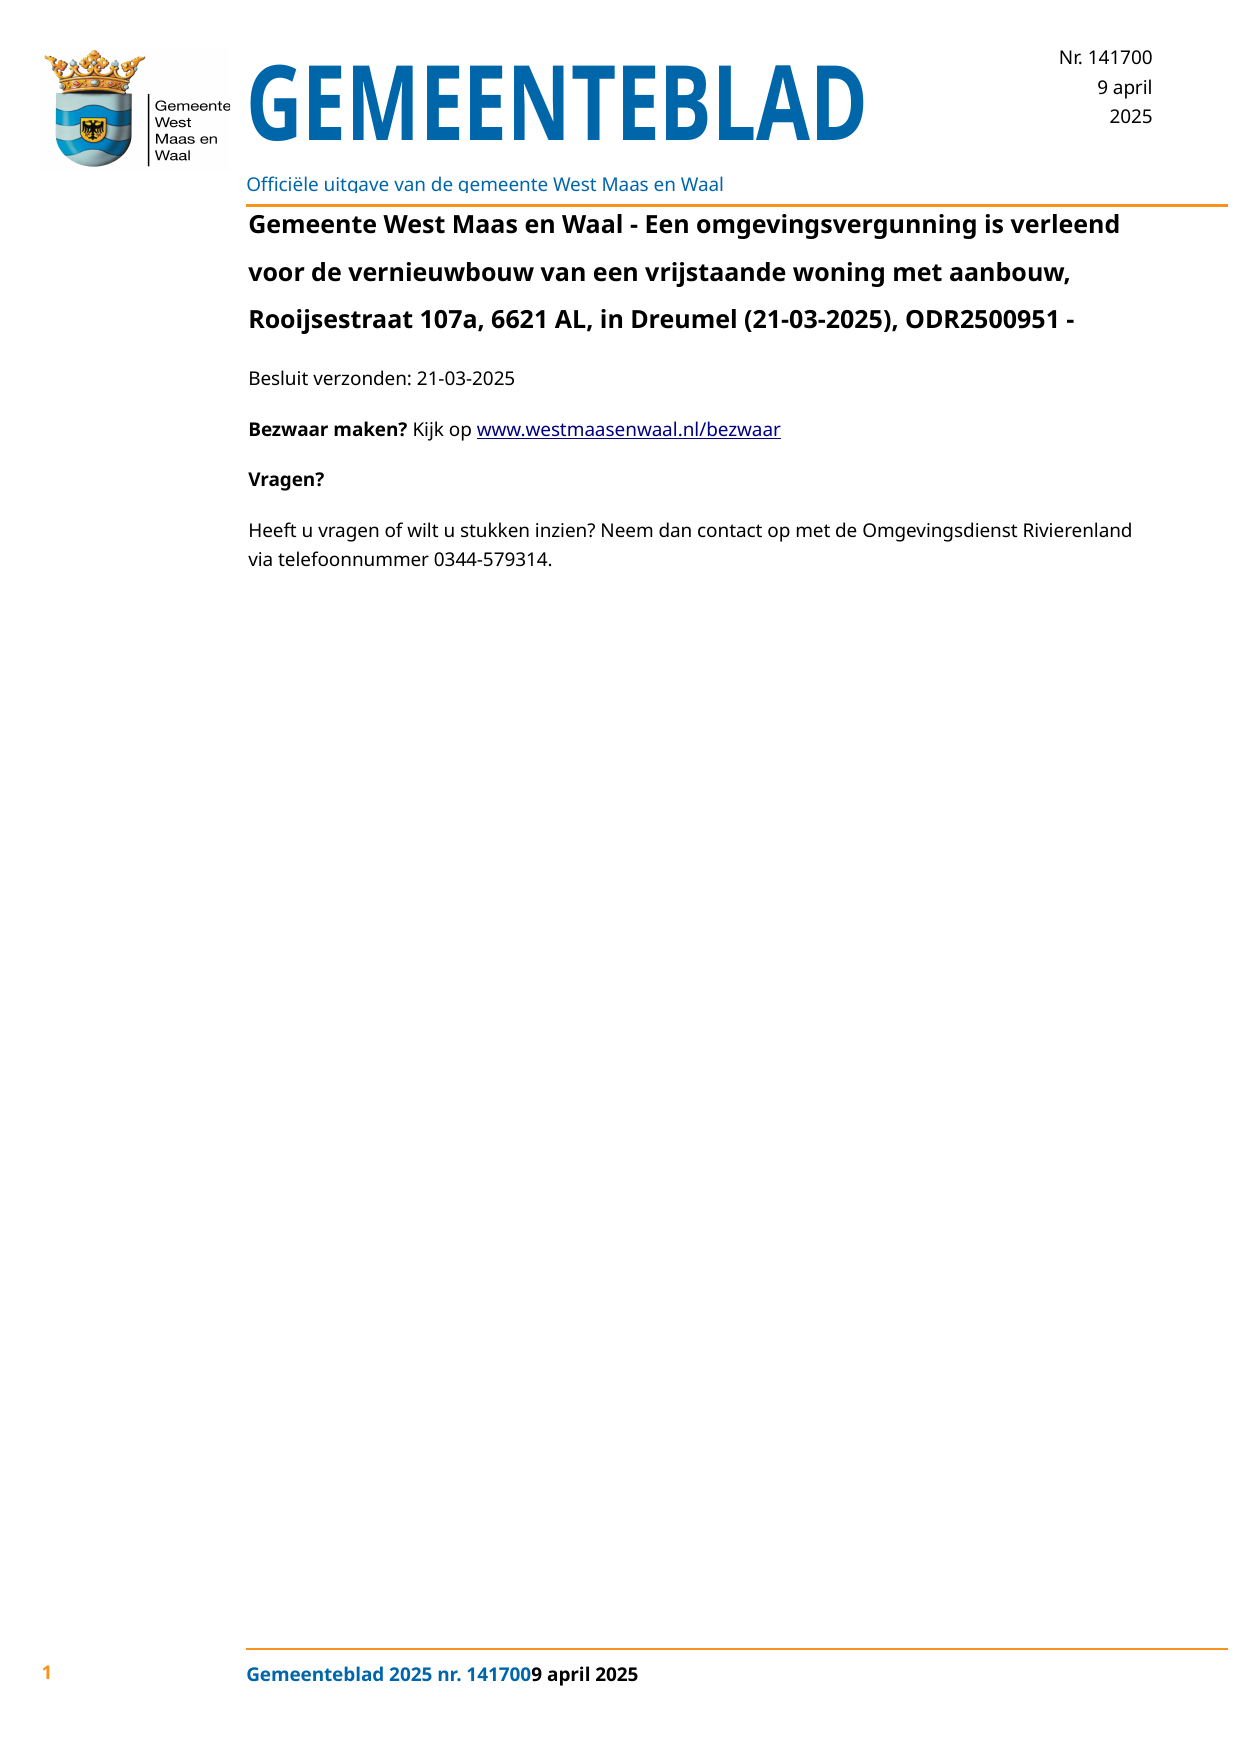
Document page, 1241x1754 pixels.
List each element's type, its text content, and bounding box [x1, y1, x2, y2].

text Heeft u vragen of wilt u stukken inzien? Neem dan contact op met de Omgevingsdienst Rivierenland via telefoonnummer 0344-579314. [248, 517, 1152, 572]
text Bezwaar maken? Kijk op www.westmaasenwaal.nl/bezwaar [248, 416, 1152, 442]
text Vragen? [248, 466, 1152, 492]
text Gemeente West Maas en Waal - Een omgevingsvergunning is verleend voor de vernieuwbouw van een vrijstaande woning met aanbouw, Rooijsestraat 107a, 6621 AL, in Dreumel (21-03-2025), ODR2500951 - [248, 207, 1152, 336]
picture [41, 47, 231, 172]
text Besluit verzonden: 21-03-2025 [248, 366, 1152, 391]
